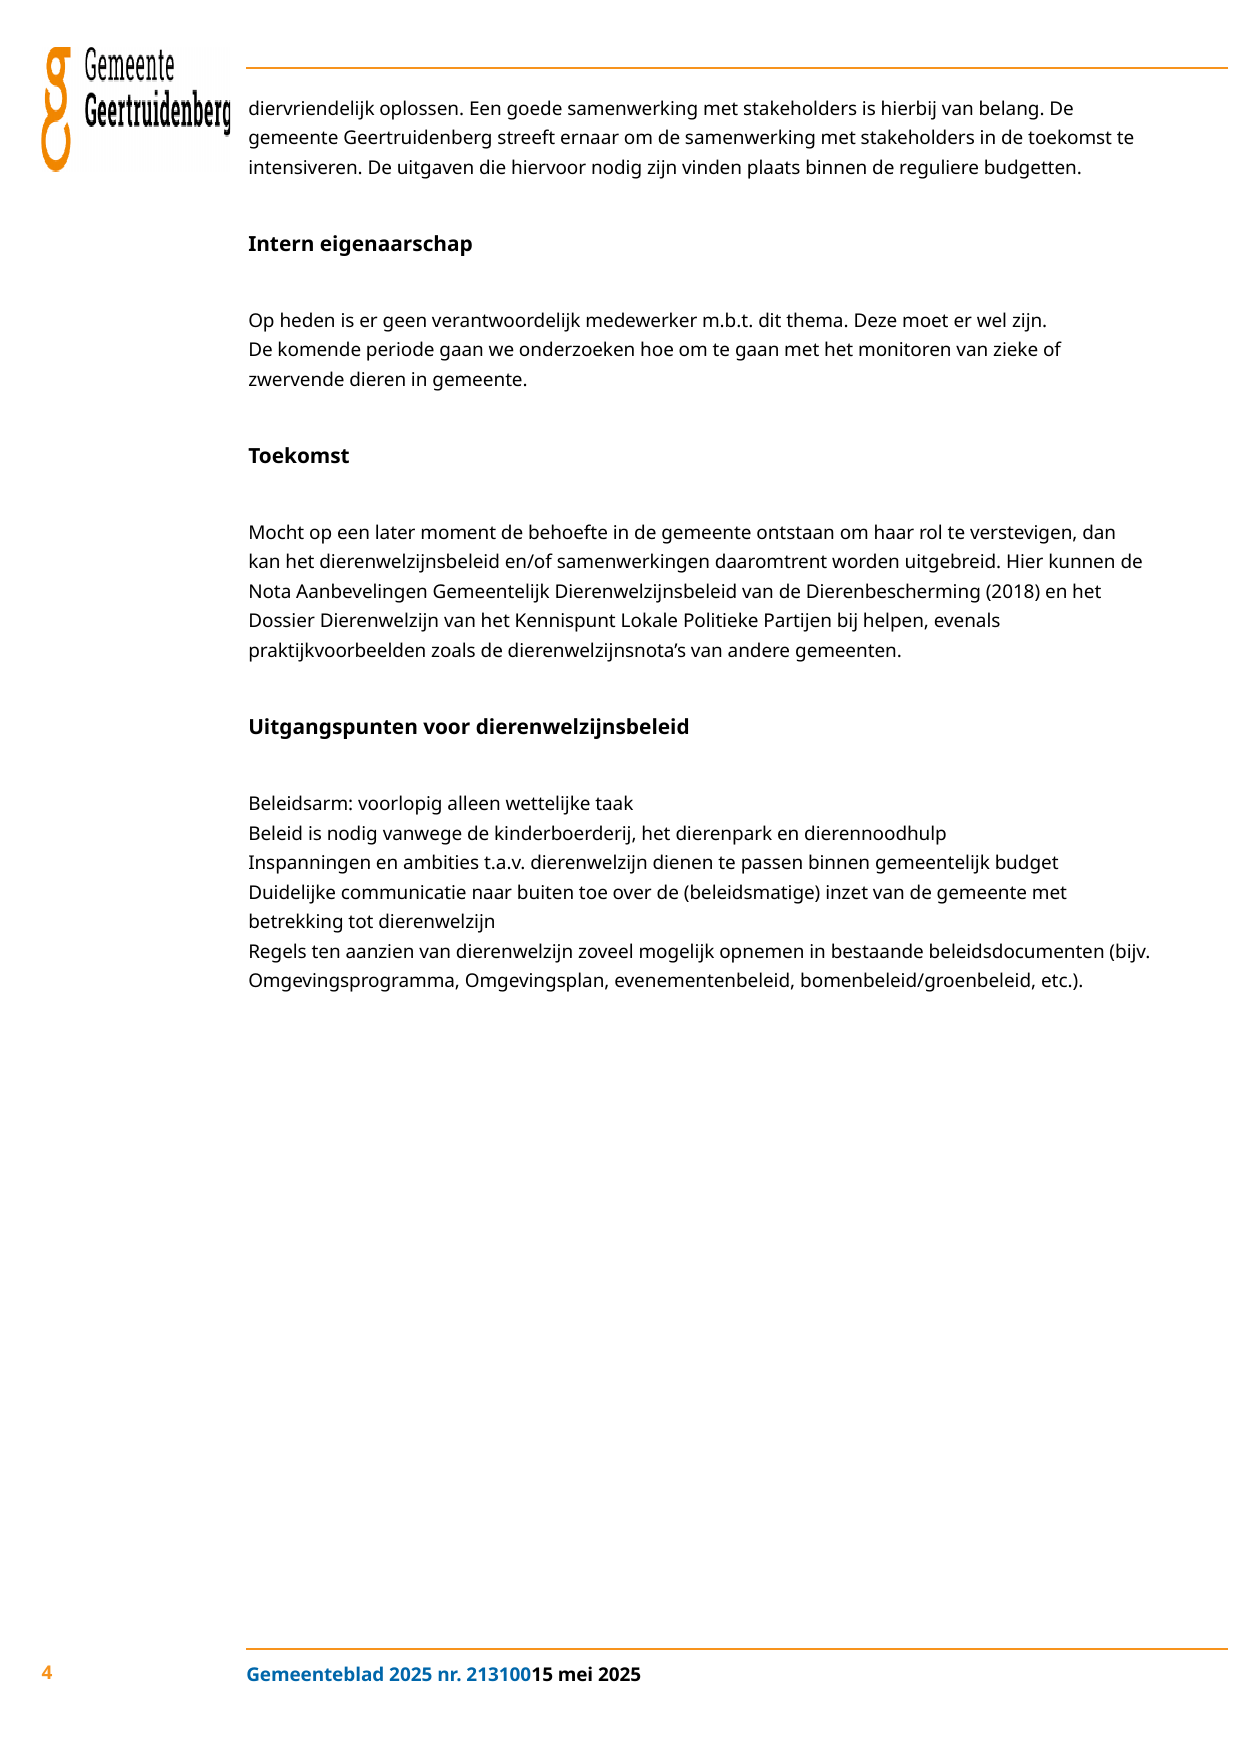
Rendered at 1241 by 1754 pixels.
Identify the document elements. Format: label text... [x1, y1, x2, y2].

text Inspanningen en ambities t.a.v. dierenwelzijn dienen te passen binnen gemeentelijk budget [248, 849, 1152, 875]
text De komende periode gaan we onderzoeken hoe om te gaan met het monitoren van zieke of zwervende dieren in gemeente. [248, 336, 1152, 392]
picture [41, 47, 231, 172]
text Uitgangspunten voor dierenwelzijnsbeleid [248, 712, 1152, 741]
text Regels ten aanzien van dierenwelzijn zoveel mogelijk opnemen in bestaande beleidsdocumenten (bijv. Omgevingsprogramma, Omgevingsplan, evenementenbeleid, bomenbeleid/groenbeleid, etc.). [248, 938, 1152, 993]
text Mocht op een later moment de behoefte in de gemeente ontstaan om haar rol te verstevigen, dan kan het dierenwelzijnsbeleid en/of samenwerkingen daaromtrent worden uitgebreid. Hier kunnen de Nota Aanbevelingen Gemeentelijk Dierenwelzijnsbeleid van de Dierenbescherming (2018) en het Dossier Dierenwelzijn van het Kennispunt Lokale Politieke Partijen bij helpen, evenals praktijkvoorbeelden zoals de dierenwelzijnsnota’s van andere gemeenten. [248, 519, 1152, 663]
text Toekomst [248, 441, 1152, 470]
text Beleidsarm: voorlopig alleen wettelijke taak [248, 790, 1152, 816]
text Op heden is er geen verantwoordelijk medewerker m.b.t. dit thema. Deze moet er wel zijn. [248, 307, 1152, 333]
text Duidelijke communicatie naar buiten toe over de (beleidsmatige) inzet van de gemeente met betrekking tot dierenwelzijn [248, 879, 1152, 934]
text Intern eigenaarschap [248, 229, 1152, 258]
text Beleid is nodig vanwege de kinderboerderij, het dierenpark en dierennoodhulp [248, 820, 1152, 846]
text diervriendelijk oplossen. Een goede samenwerking met stakeholders is hierbij van belang. De gemeente Geertruidenberg streeft ernaar om de samenwerking met stakeholders in de toekomst te intensiveren. De uitgaven die hiervoor nodig zijn vinden plaats binnen de reguliere budgetten. [248, 95, 1152, 180]
